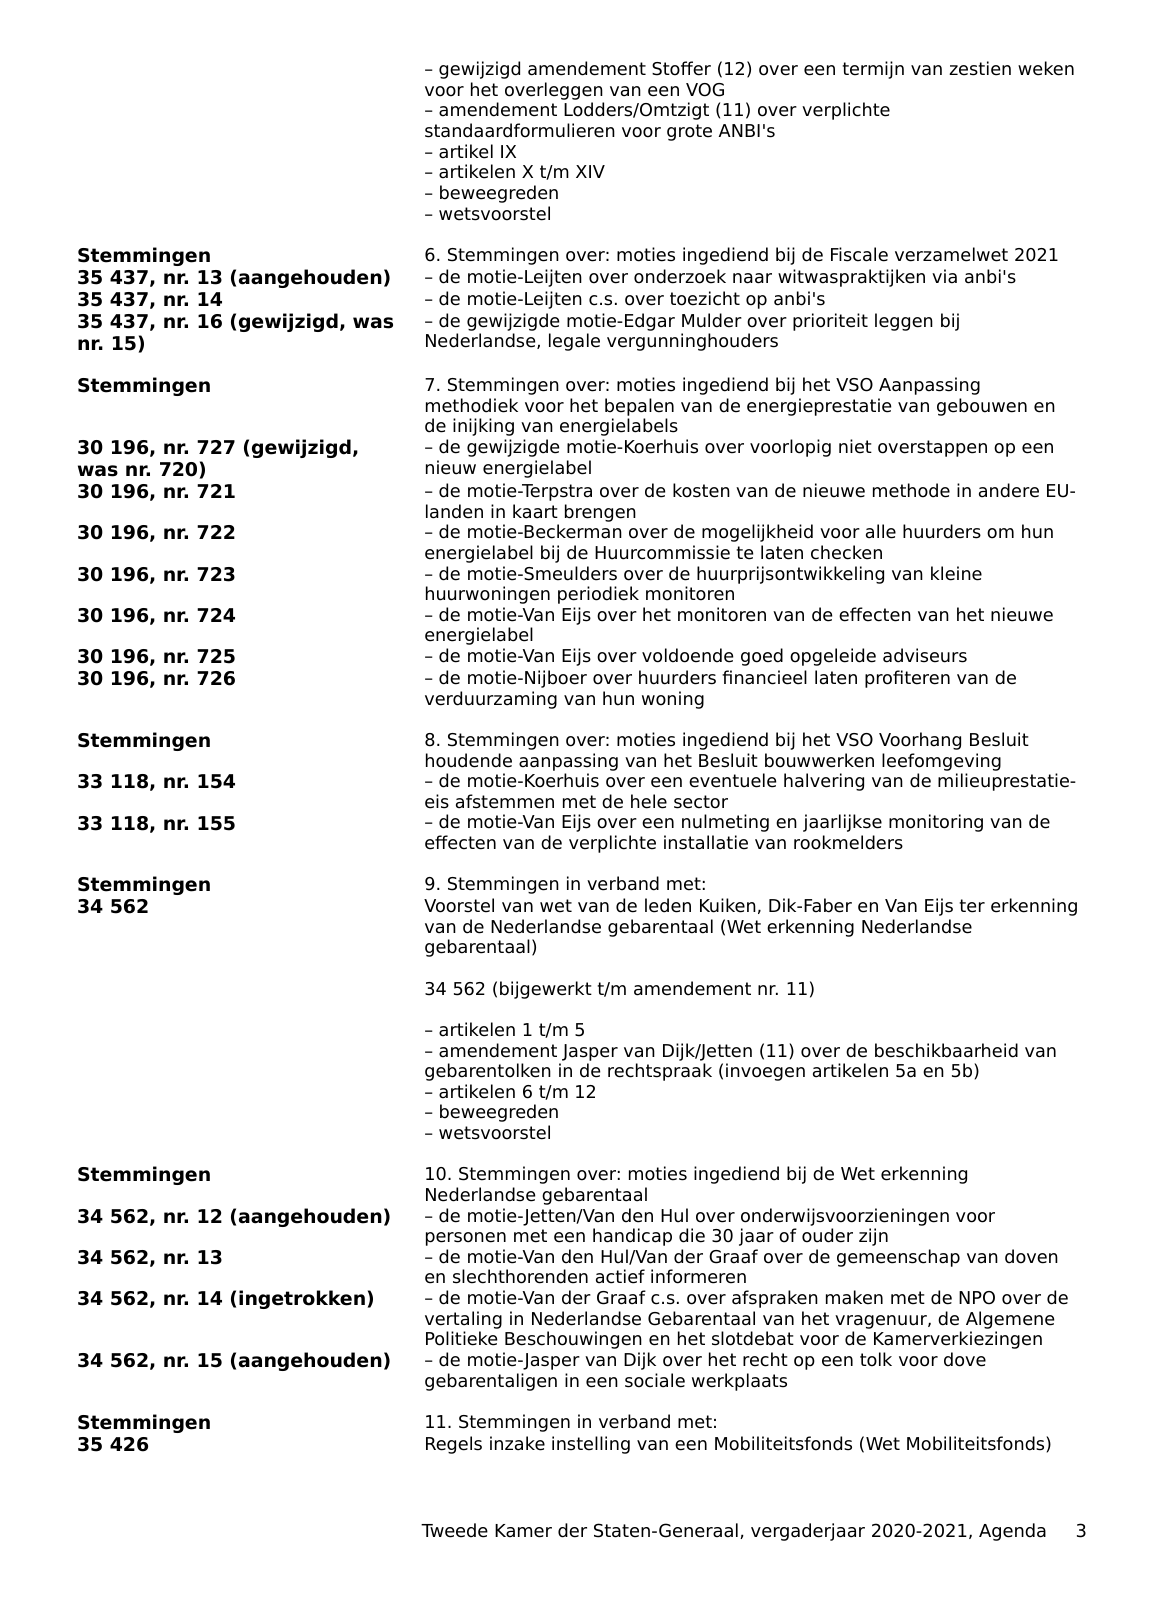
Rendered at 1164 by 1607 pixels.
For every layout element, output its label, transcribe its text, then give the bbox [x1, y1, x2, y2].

table_cell [401, 730, 418, 771]
table_cell Stemmingen [77, 245, 401, 267]
table_cell [77, 854, 401, 874]
table_cell [401, 1144, 418, 1164]
table_cell [401, 522, 418, 563]
table_cell 34 562 [77, 896, 401, 958]
table_cell [77, 162, 401, 183]
table_cell [401, 481, 418, 522]
table_cell 34 562, nr. 12 (aangehouden) [77, 1206, 401, 1247]
table_cell [401, 896, 418, 958]
table_cell – de motie-Terpstra over de kosten van de nieuwe methode in andere EU-landen in kaart brengen [418, 481, 1087, 522]
table_cell 35 426 [77, 1434, 401, 1456]
table_cell [401, 183, 418, 203]
table_cell [77, 958, 401, 979]
table_cell [401, 289, 418, 311]
table_cell 30 196, nr. 723 [77, 564, 401, 605]
table_cell [401, 813, 418, 854]
table_cell [401, 245, 418, 267]
table_cell [401, 1434, 418, 1456]
table_cell [401, 999, 418, 1020]
table_cell Stemmingen [77, 375, 401, 437]
table_cell [418, 355, 1087, 375]
table_cell – de motie-Beckerman over de mogelijkheid voor alle huurders om hun energielabel bij de Huurcommissie te laten checken [418, 522, 1087, 563]
table_cell [401, 100, 418, 142]
table_cell 10. Stemmingen over: moties ingediend bij de Wet erkenning Nederlandse gebarentaal [418, 1164, 1087, 1206]
table_cell [401, 1164, 418, 1206]
table_cell – de motie-Leijten over onderzoek naar witwaspraktijken via anbi's [418, 267, 1087, 289]
table_cell – wetsvoorstel [418, 204, 1087, 224]
table_cell 30 196, nr. 725 [77, 646, 401, 668]
table_cell [401, 375, 418, 437]
table_cell [77, 979, 401, 999]
table_cell Voorstel van wet van de leden Kuiken, Dik-Faber en Van Eijs ter erkenning van de Nederlandse gebarentaal (Wet erkenning Nederlandse gebarentaal) [418, 896, 1087, 958]
table_cell [418, 1391, 1087, 1412]
table_cell [401, 958, 418, 979]
table_cell 8. Stemmingen over: moties ingediend bij het VSO Voorhang Besluit houdende aanpassing van het Besluit bouwwerken leefomgeving [418, 730, 1087, 771]
table_cell – gewijzigd amendement Stoffer (12) over een termijn van zestien weken voor het overleggen van een VOG [418, 59, 1087, 100]
table_cell [77, 100, 401, 142]
table_cell Stemmingen [77, 874, 401, 896]
table_cell – de motie-Van Eijs over voldoende goed opgeleide adviseurs [418, 646, 1087, 668]
table_cell [77, 59, 401, 100]
table_cell – wetsvoorstel [418, 1123, 1087, 1144]
table_cell [418, 999, 1087, 1020]
table_cell [401, 1247, 418, 1288]
table_cell [401, 59, 418, 100]
table_cell [401, 979, 418, 999]
table_cell [77, 204, 401, 224]
table_cell – amendement Jasper van Dijk/Jetten (11) over de beschikbaarheid van gebarentolken in de rechtspraak (invoegen artikelen 5a en 5b) [418, 1041, 1087, 1082]
table_cell [401, 1288, 418, 1350]
table_cell 30 196, nr. 726 [77, 668, 401, 709]
table_cell – de motie-Koerhuis over een eventuele halvering van de milieuprestatie-eis afstemmen met de hele sector [418, 771, 1087, 812]
table_cell [401, 1350, 418, 1391]
table_cell – de motie-Leijten c.s. over toezicht op anbi's [418, 289, 1087, 311]
table_cell – de motie-Van Eijs over het monitoren van de effecten van het nieuwe energielabel [418, 605, 1087, 646]
table_cell 33 118, nr. 154 [77, 771, 401, 812]
table_cell [77, 1041, 401, 1082]
table_cell 9. Stemmingen in verband met: [418, 874, 1087, 896]
table_cell [401, 1123, 418, 1144]
table_cell 11. Stemmingen in verband met: [418, 1412, 1087, 1434]
table_cell – amendement Lodders/Omtzigt (11) over verplichte standaardformulieren voor grote ANBI's [418, 100, 1087, 142]
table_cell [77, 1082, 401, 1102]
table_cell [401, 162, 418, 183]
table_cell [401, 605, 418, 646]
table_cell Stemmingen [77, 1164, 401, 1206]
table_cell [418, 224, 1087, 245]
table_cell [401, 709, 418, 730]
table_cell [401, 1103, 418, 1123]
table_cell [401, 874, 418, 896]
table_cell – artikelen 6 t/m 12 [418, 1082, 1087, 1102]
table_cell 30 196, nr. 727 (gewijzigd, was nr. 720) [77, 437, 401, 481]
table_cell [77, 1123, 401, 1144]
table_cell 35 437, nr. 16 (gewijzigd, was nr. 15) [77, 311, 401, 354]
table_cell [401, 224, 418, 245]
table_cell 34 562 (bijgewerkt t/m amendement nr. 11) [418, 979, 1087, 999]
table_cell [401, 1206, 418, 1247]
table_cell 35 437, nr. 14 [77, 289, 401, 311]
table_cell [77, 1103, 401, 1123]
table_cell 35 437, nr. 13 (aangehouden) [77, 267, 401, 289]
table_cell [77, 355, 401, 375]
table_cell [401, 1391, 418, 1412]
table_cell 7. Stemmingen over: moties ingediend bij het VSO Aanpassing methodiek voor het bepalen van de energieprestatie van gebouwen en de inijking van energielabels [418, 375, 1087, 437]
table_cell 34 562, nr. 14 (ingetrokken) [77, 1288, 401, 1350]
table_cell [77, 183, 401, 203]
table_cell [77, 999, 401, 1020]
table_cell 33 118, nr. 155 [77, 813, 401, 854]
table_cell [401, 1412, 418, 1434]
table_cell – de motie-Van Eijs over een nulmeting en jaarlijkse monitoring van de effecten van de verplichte installatie van rookmelders [418, 813, 1087, 854]
table_cell Stemmingen [77, 1412, 401, 1434]
table_cell [418, 709, 1087, 730]
table_cell – beweegreden [418, 183, 1087, 203]
table_cell [401, 1041, 418, 1082]
table_cell – de motie-Van den Hul/Van der Graaf over de gemeenschap van doven en slechthorenden actief informeren [418, 1247, 1087, 1288]
table_cell 34 562, nr. 15 (aangehouden) [77, 1350, 401, 1391]
table_cell [401, 204, 418, 224]
table_cell [401, 142, 418, 162]
table_cell 30 196, nr. 721 [77, 481, 401, 522]
table_cell – artikelen 1 t/m 5 [418, 1020, 1087, 1041]
table_cell [77, 709, 401, 730]
table_cell – de motie-Jasper van Dijk over het recht op een tolk voor dove gebarentaligen in een sociale werkplaats [418, 1350, 1087, 1391]
table_cell [401, 267, 418, 289]
table_cell [77, 142, 401, 162]
table_cell [401, 1082, 418, 1102]
table_cell [401, 355, 418, 375]
table_cell – artikel IX [418, 142, 1087, 162]
table_cell 30 196, nr. 722 [77, 522, 401, 563]
table_cell [401, 668, 418, 709]
table_cell Regels inzake instelling van een Mobiliteitsfonds (Wet Mobiliteitsfonds) [418, 1434, 1087, 1456]
table_cell – de gewijzigde motie-Koerhuis over voorlopig niet overstappen op een nieuw energielabel [418, 437, 1087, 481]
table_cell 6. Stemmingen over: moties ingediend bij de Fiscale verzamelwet 2021 [418, 245, 1087, 267]
table_cell – artikelen X t/m XIV [418, 162, 1087, 183]
table_cell [77, 1020, 401, 1041]
table_cell 34 562, nr. 13 [77, 1247, 401, 1288]
table_cell [401, 1020, 418, 1041]
table_cell [77, 1144, 401, 1164]
table_cell 30 196, nr. 724 [77, 605, 401, 646]
table_cell [401, 564, 418, 605]
table_cell [418, 958, 1087, 979]
table_cell [418, 1144, 1087, 1164]
table_cell [401, 437, 418, 481]
table_cell Stemmingen [77, 730, 401, 771]
table_cell [401, 854, 418, 874]
table_cell [77, 224, 401, 245]
table_cell [401, 646, 418, 668]
table_cell – beweegreden [418, 1103, 1087, 1123]
table_cell [77, 1391, 401, 1412]
table_cell [401, 311, 418, 354]
table_cell – de motie-Van der Graaf c.s. over afspraken maken met de NPO over de vertaling in Nederlandse Gebarentaal van het vragenuur, de Algemene Politieke Beschouwingen en het slotdebat voor de Kamerverkiezingen [418, 1288, 1087, 1350]
table_cell – de motie-Nijboer over huurders financieel laten profiteren van de verduurzaming van hun woning [418, 668, 1087, 709]
table_cell – de motie-Jetten/Van den Hul over onderwijsvoorzieningen voor personen met een handicap die 30 jaar of ouder zijn [418, 1206, 1087, 1247]
table_cell – de gewijzigde motie-Edgar Mulder over prioriteit leggen bij Nederlandse, legale vergunninghouders [418, 311, 1087, 354]
table_cell – de motie-Smeulders over de huurprijsontwikkeling van kleine huurwoningen periodiek monitoren [418, 564, 1087, 605]
table_cell [418, 854, 1087, 874]
table_cell [401, 771, 418, 812]
